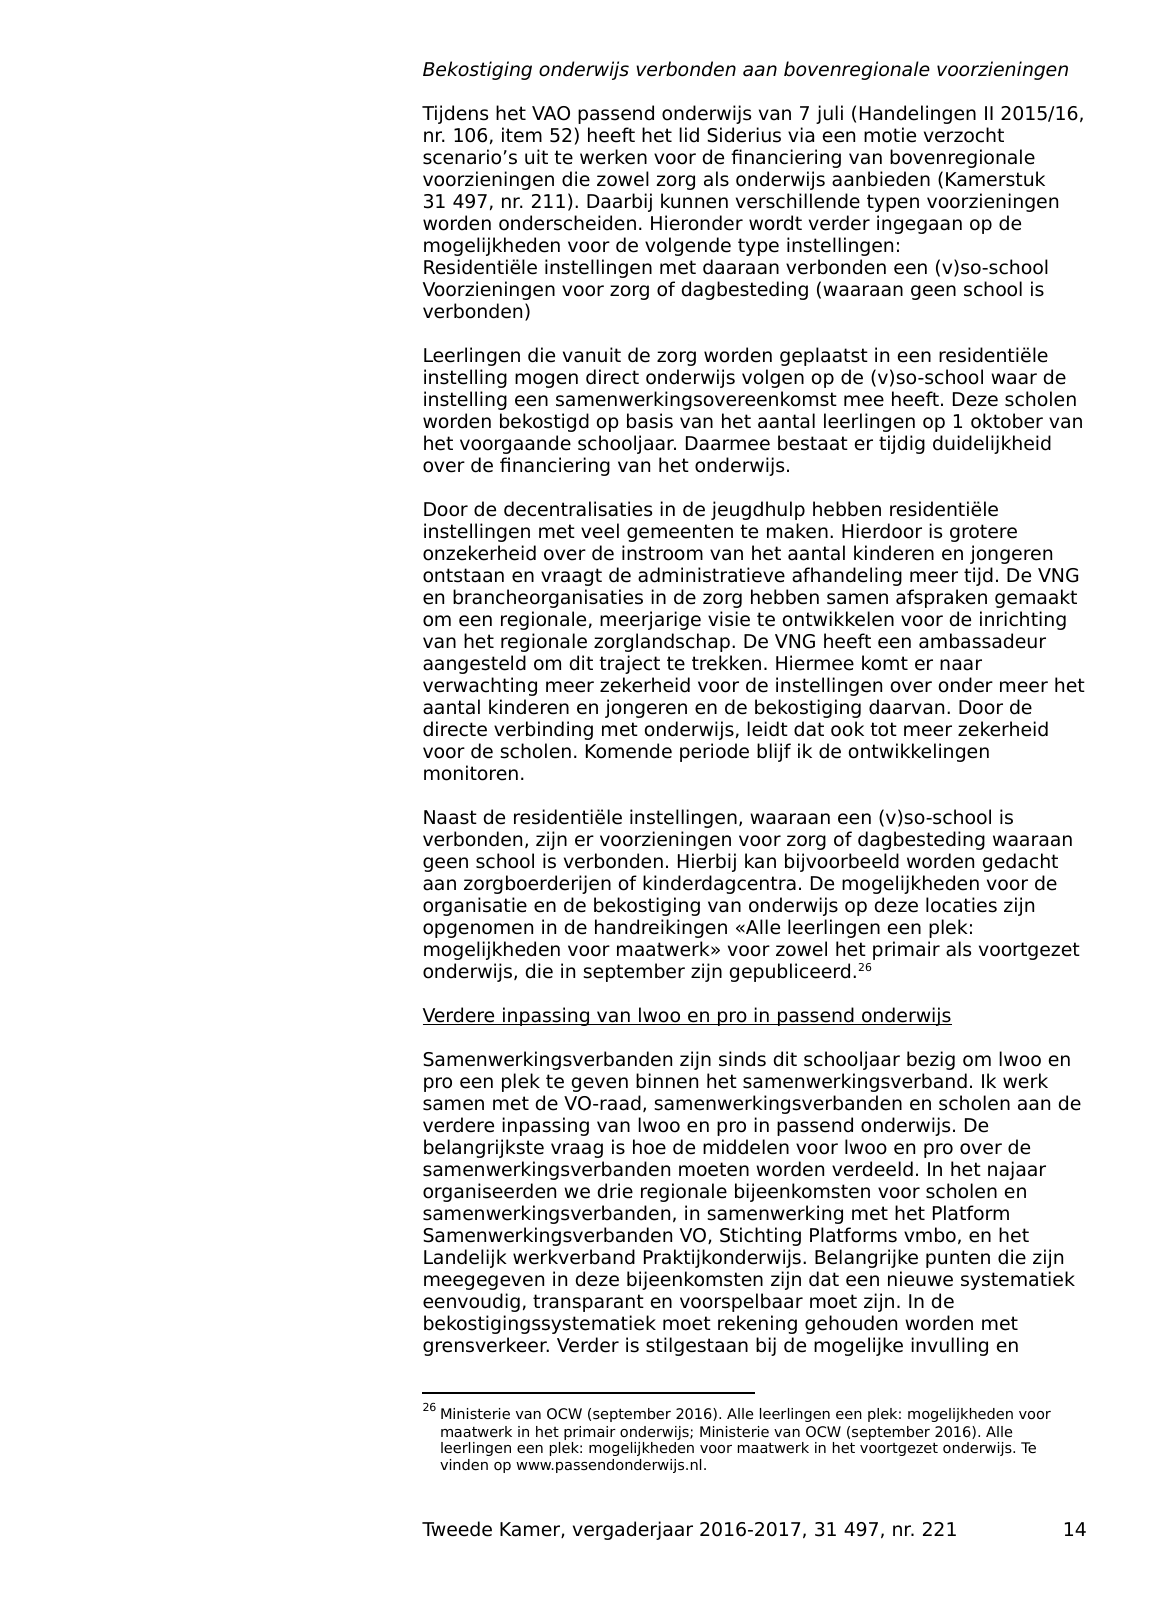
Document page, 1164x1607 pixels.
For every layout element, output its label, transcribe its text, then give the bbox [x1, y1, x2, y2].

text Residentiële instellingen met daaraan verbonden een (v)so-school [422, 257, 1087, 279]
text Naast de residentiële instellingen, waaraan een (v)so-school is verbonden, zijn er voorzieningen voor zorg of dagbesteding waaraan geen school is verbonden. Hierbij kan bijvoorbeeld worden gedacht aan zorgboerderijen of kinderdagcentra. De mogelijkheden voor de organisatie en de bekostiging van onderwijs op deze locaties zijn opgenomen in de handreikingen «Alle leerlingen een plek: mogelijkheden voor maatwerk» voor zowel het primair als voortgezet onderwijs, die in september zijn gepubliceerd. [422, 807, 1087, 983]
subtitle Verdere inpassing van lwoo en pro in passend onderwijs [422, 1005, 1087, 1027]
text Leerlingen die vanuit de zorg worden geplaatst in een residentiële instelling mogen direct onderwijs volgen op de (v)so-school waar de instelling een samenwerkingsovereenkomst mee heeft. Deze scholen worden bekostigd op basis van het aantal leerlingen op 1 oktober van het voorgaande schooljaar. Daarmee bestaat er tijdig duidelijkheid over de financiering van het onderwijs. [422, 345, 1087, 477]
text Tijdens het VAO passend onderwijs van 7 juli (Handelingen II 2015/16, nr. 106, item 52) heeft het lid Siderius via een motie verzocht scenario’s uit te werken voor de financiering van bovenregionale voorzieningen die zowel zorg als onderwijs aanbieden (Kamerstuk 31 497, nr. 211). Daarbij kunnen verschillende typen voorzieningen worden onderscheiden. Hieronder wordt verder ingegaan op de mogelijkheden voor de volgende type instellingen: [422, 103, 1087, 257]
subtitle Bekostiging onderwijs verbonden aan bovenregionale voorzieningen [422, 59, 1087, 81]
text Samenwerkingsverbanden zijn sinds dit schooljaar bezig om lwoo en pro een plek te geven binnen het samenwerkingsverband. Ik werk samen met de VO-raad, samenwerkingsverbanden en scholen aan de verdere inpassing van lwoo en pro in passend onderwijs. De belangrijkste vraag is hoe de middelen voor lwoo en pro over de samenwerkingsverbanden moeten worden verdeeld. In het najaar organiseerden we drie regionale bijeenkomsten voor scholen en samenwerkingsverbanden, in samenwerking met het Platform Samenwerkingsverbanden VO, Stichting Platforms vmbo, en het Landelijk werkverband Praktijkonderwijs. Belangrijke punten die zijn meegegeven in deze bijeenkomsten zijn dat een nieuwe systematiek eenvoudig, transparant en voorspelbaar moet zijn. In de bekostigingssystematiek moet rekening gehouden worden met grensverkeer. Verder is stilgestaan bij de mogelijke invulling en [422, 1049, 1087, 1357]
text Voorzieningen voor zorg of dagbesteding (waaraan geen school is verbonden) [422, 279, 1087, 323]
text Ministerie van OCW (september 2016). Alle leerlingen een plek: mogelijkheden voor maatwerk in het primair onderwijs; Ministerie van OCW (september 2016). Alle leerlingen een plek: mogelijkheden voor maatwerk in het voortgezet onderwijs. Te vinden op www.passendonderwijs.nl. [422, 1402, 1087, 1474]
text Door de decentralisaties in de jeugdhulp hebben residentiële instellingen met veel gemeenten te maken. Hierdoor is grotere onzekerheid over de instroom van het aantal kinderen en jongeren ontstaan en vraagt de administratieve afhandeling meer tijd. De VNG en brancheorganisaties in de zorg hebben samen afspraken gemaakt om een regionale, meerjarige visie te ontwikkelen voor de inrichting van het regionale zorglandschap. De VNG heeft een ambassadeur aangesteld om dit traject te trekken. Hiermee komt er naar verwachting meer zekerheid voor de instellingen over onder meer het aantal kinderen en jongeren en de bekostiging daarvan. Door de directe verbinding met onderwijs, leidt dat ook tot meer zekerheid voor de scholen. Komende periode blijf ik de ontwikkelingen monitoren. [422, 499, 1087, 785]
